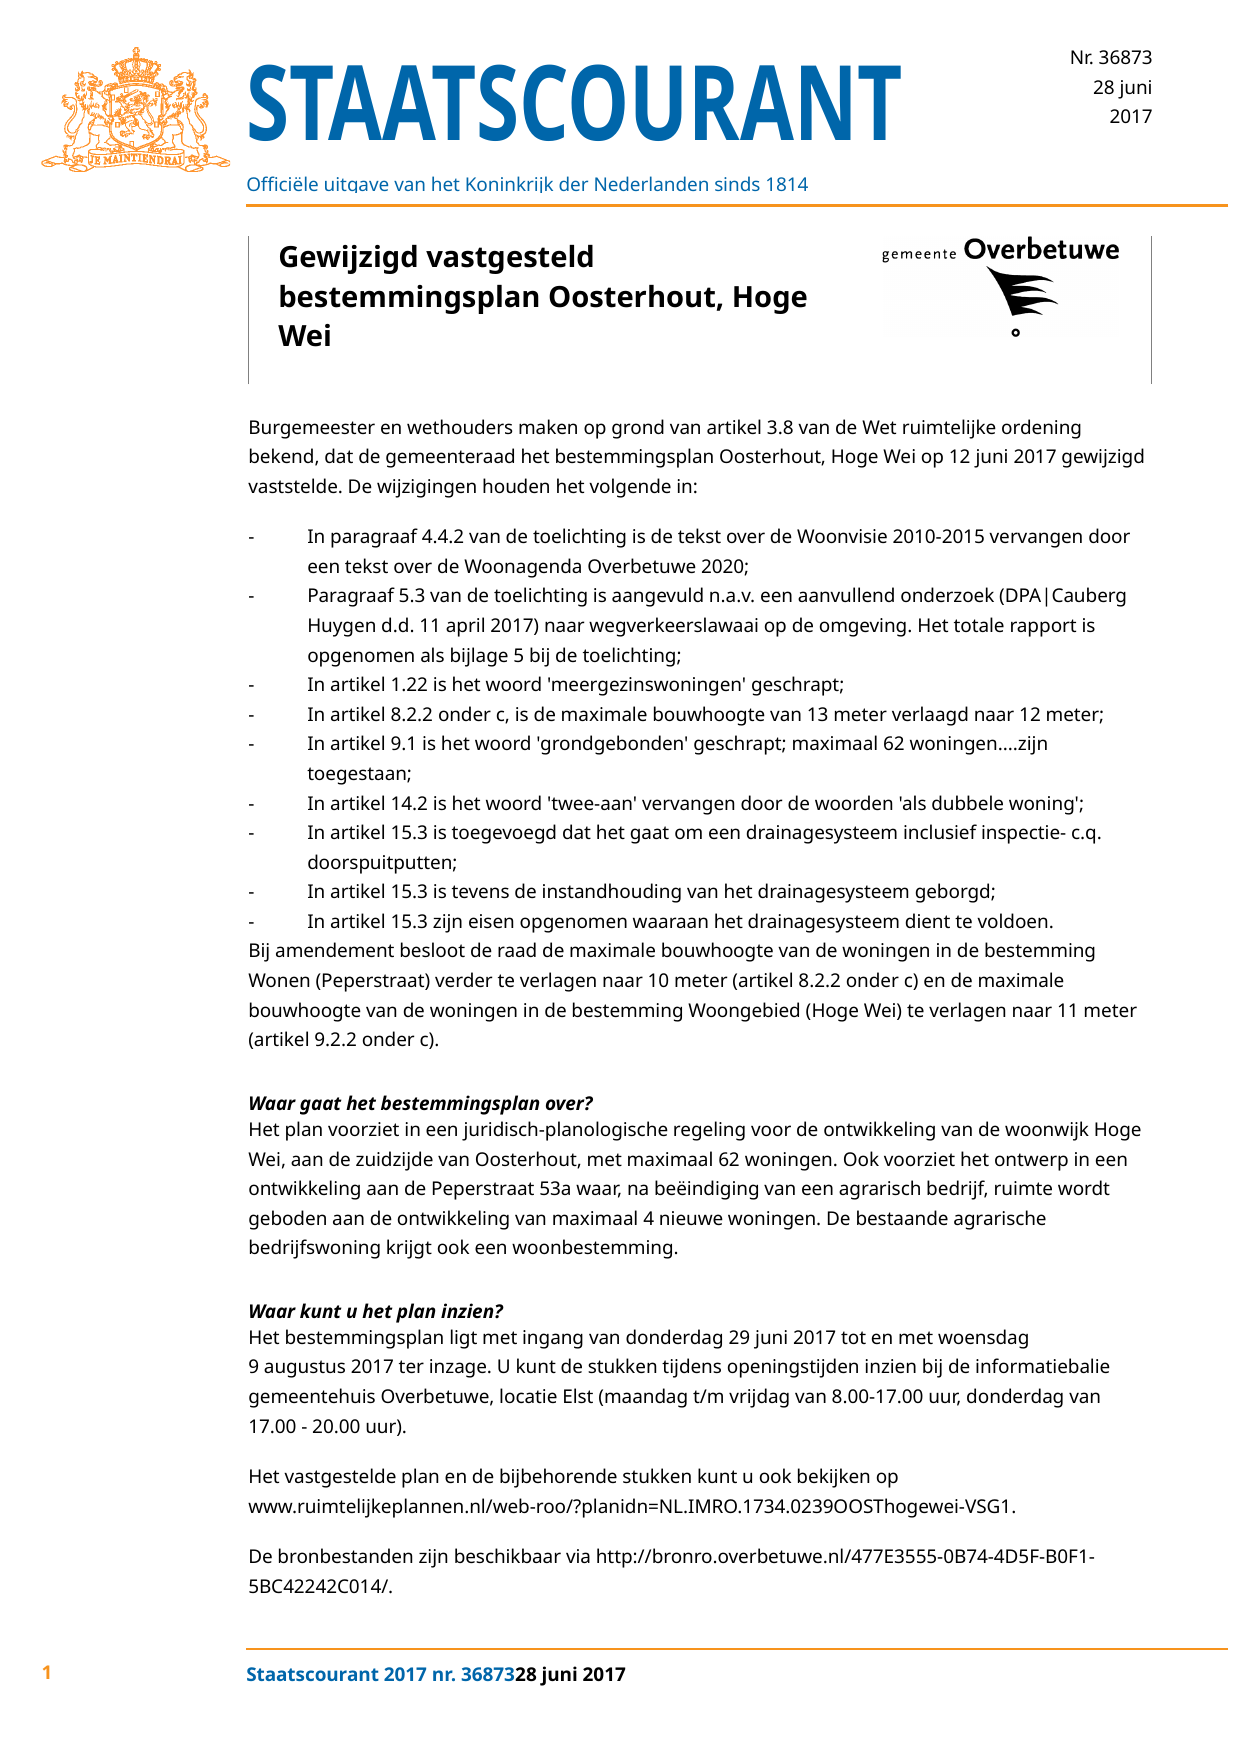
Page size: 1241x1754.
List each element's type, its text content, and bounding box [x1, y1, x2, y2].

list In artikel 15.3 is toegevoegd dat het gaat om een drainagesysteem inclusief inspectie- c.q. doorspuitputten; [248, 819, 1152, 875]
text Burgemeester en wethouders maken op grond van artikel 3.8 van de Wet ruimtelijke ordening bekend, dat de gemeenteraad het bestemmingsplan Oosterhout, Hoge Wei op 12 juni 2017 gewijzigd vaststelde. De wijzigingen houden het volgende in: [248, 414, 1152, 499]
text Het vastgestelde plan en de bijbehorende stukken kunt u ook bekijken op www.ruimtelijkeplannen.nl/web-roo/?planidn=NL.IMRO.1734.0239OOSThogewei-VSG1. [248, 1463, 1152, 1519]
picture [41, 47, 231, 172]
list In artikel 9.1 is het woord 'grondgebonden' geschrapt; maximaal 62 woningen....zijn toegestaan; [248, 731, 1152, 786]
text Het bestemmingsplan ligt met ingang van donderdag 29 juni 2017 tot en met woensdag 9 augustus 2017 ter inzage. U kunt de stukken tijdens openingstijden inzien bij de informatiebalie gemeentehuis Overbetuwe, locatie Elst (maandag t/m vrijdag van 8.00-17.00 uur, donderdag van 17.00 - 20.00 uur). [248, 1324, 1152, 1439]
text Het plan voorziet in een juridisch-planologische regeling voor de ontwikkeling van de woonwijk Hoge Wei, aan de zuidzijde van Oosterhout, met maximaal 62 woningen. Ook voorziet het ontwerp in een ontwikkeling aan de Peperstraat 53a waar, na beëindiging van een agrarisch bedrijf, ruimte wordt geboden aan de ontwikkeling van maximaal 4 nieuwe woningen. De bestaande agrarische bedrijfswoning krijgt ook een woonbestemming. [248, 1116, 1152, 1260]
text Waar kunt u het plan inzien? [248, 1298, 1152, 1324]
list In artikel 1.22 is het woord 'meergezinswoningen' geschrapt; [248, 671, 1152, 697]
list Paragraaf 5.3 van de toelichting is aangevuld n.a.v. een aanvullend onderzoek (DPA|Cauberg Huygen d.d. 11 april 2017) naar wegverkeerslawaai op de omgeving. Het totale rapport is opgenomen als bijlage 5 bij de toelichting; [248, 583, 1152, 668]
text Waar gaat het bestemmingsplan over? [248, 1090, 1152, 1116]
table_header [850, 236, 1151, 384]
text Bij amendement besloot de raad de maximale bouwhoogte van de woningen in de bestemming Wonen (Peperstraat) verder te verlagen naar 10 meter (artikel 8.2.2 onder c) en de maximale bouwhoogte van de woningen in de bestemming Woongebied (Hoge Wei) te verlagen naar 11 meter (artikel 9.2.2 onder c). [248, 938, 1152, 1052]
list In artikel 14.2 is het woord 'twee-aan' vervangen door de woorden 'als dubbele woning'; [248, 790, 1152, 816]
picture [882, 236, 1119, 337]
list In paragraaf 4.4.2 van de toelichting is de tekst over de Woonvisie 2010-2015 vervangen door een tekst over de Woonagenda Overbetuwe 2020; [248, 523, 1152, 579]
list In artikel 15.3 is tevens de instandhouding van het drainagesysteem geborgd; [248, 878, 1152, 904]
text De bronbestanden zijn beschikbaar via http://bronro.overbetuwe.nl/477E3555-0B74-4D5F-B0F1-5BC42242C014/. [248, 1543, 1152, 1599]
list In artikel 8.2.2 onder c, is de maximale bouwhoogte van 13 meter verlaagd naar 12 meter; [248, 701, 1152, 727]
table_header Gewijzigd vastgesteld bestemmingsplan Oosterhout, Hoge Wei [249, 236, 850, 384]
list In artikel 15.3 zijn eisen opgenomen waaraan het drainagesysteem dient te voldoen. [248, 908, 1152, 934]
